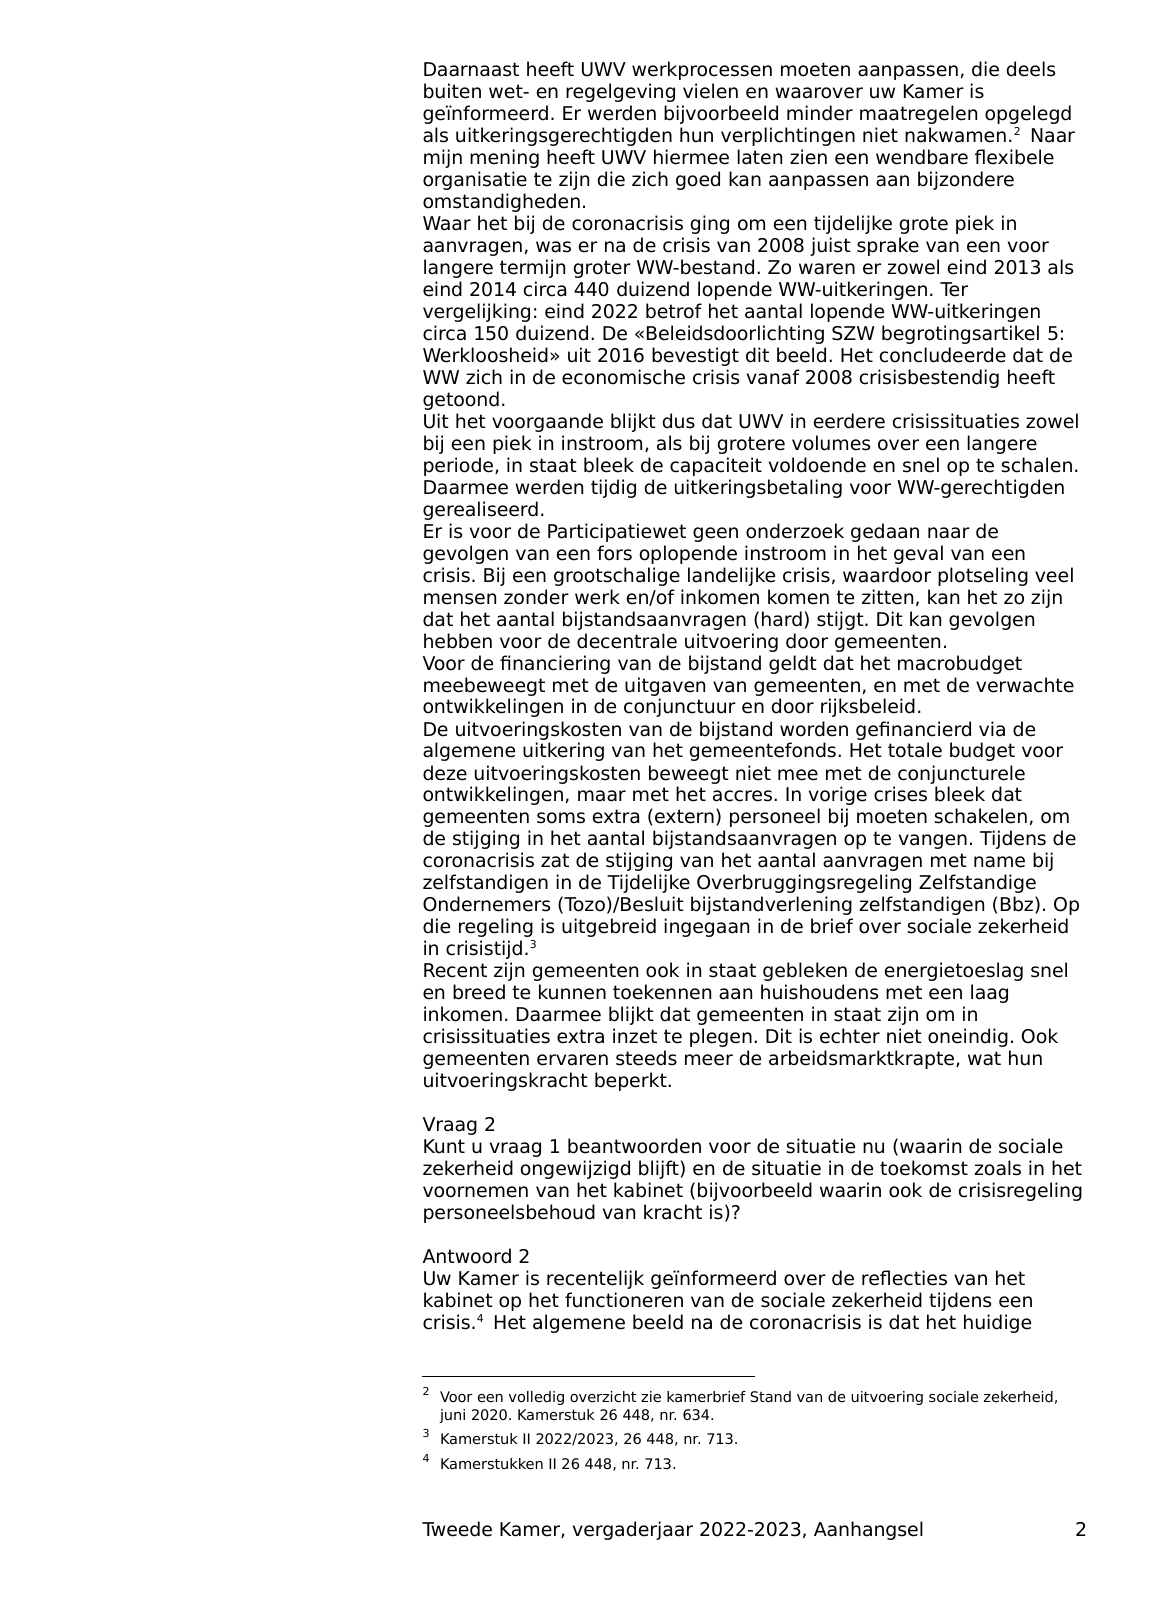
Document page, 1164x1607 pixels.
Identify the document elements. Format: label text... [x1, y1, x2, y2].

text Daarnaast heeft UWV werkprocessen moeten aanpassen, die deels buiten wet- en regelgeving vielen en waarover uw Kamer is geïnformeerd. Er werden bijvoorbeeld minder maatregelen opgelegd als uitkeringsgerechtigden hun verplichtingen niet nakwamen. Naar mijn mening heeft UWV hiermee laten zien een wendbare flexibele organisatie te zijn die zich goed kan aanpassen aan bijzondere omstandigheden. [422, 59, 1087, 213]
text Uw Kamer is recentelijk geïnformeerd over de reflecties van het kabinet op het functioneren van de sociale zekerheid tijdens een crisis. Het algemene beeld na de coronacrisis is dat het huidige [422, 1268, 1087, 1334]
text Vraag 2 [422, 1114, 1087, 1136]
text Uit het voorgaande blijkt dus dat UWV in eerdere crisissituaties zowel bij een piek in instroom, als bij grotere volumes over een langere periode, in staat bleek de capaciteit voldoende en snel op te schalen. Daarmee werden tijdig de uitkeringsbetaling voor WW-gerechtigden gerealiseerd. [422, 411, 1087, 521]
text Voor de financiering van de bijstand geldt dat het macrobudget meebeweegt met de uitgaven van gemeenten, en met de verwachte ontwikkelingen in de conjunctuur en door rijksbeleid. [422, 652, 1087, 718]
text Voor een volledig overzicht zie kamerbrief Stand van de uitvoering sociale zekerheid, juni 2020. Kamerstuk 26 448, nr. 634. [422, 1385, 1087, 1424]
text Kamerstuk II 2022/2023, 26 448, nr. 713. [422, 1427, 1087, 1449]
text De uitvoeringskosten van de bijstand worden gefinancierd via de algemene uitkering van het gemeentefonds. Het totale budget voor deze uitvoeringskosten beweegt niet mee met de conjuncturele ontwikkelingen, maar met het accres. In vorige crises bleek dat gemeenten soms extra (extern) personeel bij moeten schakelen, om de stijging in het aantal bijstandsaanvragen op te vangen. Tijdens de coronacrisis zat de stijging van het aantal aanvragen met name bij zelfstandigen in de Tijdelijke Overbruggingsregeling Zelfstandige Ondernemers (Tozo)/Besluit bijstandverlening zelfstandigen (Bbz). Op die regeling is uitgebreid ingegaan in de brief over sociale zekerheid in crisistijd. [422, 718, 1087, 960]
text Antwoord 2 [422, 1246, 1087, 1268]
text Kunt u vraag 1 beantwoorden voor de situatie nu (waarin de sociale zekerheid ongewijzigd blijft) en de situatie in de toekomst zoals in het voornemen van het kabinet (bijvoorbeeld waarin ook de crisisregeling personeelsbehoud van kracht is)? [422, 1136, 1087, 1224]
text Er is voor de Participatiewet geen onderzoek gedaan naar de gevolgen van een fors oplopende instroom in het geval van een crisis. Bij een grootschalige landelijke crisis, waardoor plotseling veel mensen zonder werk en/of inkomen komen te zitten, kan het zo zijn dat het aantal bijstandsaanvragen (hard) stijgt. Dit kan gevolgen hebben voor de decentrale uitvoering door gemeenten. [422, 521, 1087, 652]
text Kamerstukken II 26 448, nr. 713. [422, 1452, 1087, 1474]
text Waar het bij de coronacrisis ging om een tijdelijke grote piek in aanvragen, was er na de crisis van 2008 juist sprake van een voor langere termijn groter WW-bestand. Zo waren er zowel eind 2013 als eind 2014 circa 440 duizend lopende WW-uitkeringen. Ter vergelijking: eind 2022 betrof het aantal lopende WW-uitkeringen circa 150 duizend. De «Beleidsdoorlichting SZW begrotingsartikel 5: Werkloosheid» uit 2016 bevestigt dit beeld. Het concludeerde dat de WW zich in de economische crisis vanaf 2008 crisisbestendig heeft getoond. [422, 213, 1087, 411]
text Recent zijn gemeenten ook in staat gebleken de energietoeslag snel en breed te kunnen toekennen aan huishoudens met een laag inkomen. Daarmee blijkt dat gemeenten in staat zijn om in crisissituaties extra inzet te plegen. Dit is echter niet oneindig. Ook gemeenten ervaren steeds meer de arbeidsmarktkrapte, wat hun uitvoeringskracht beperkt. [422, 960, 1087, 1092]
